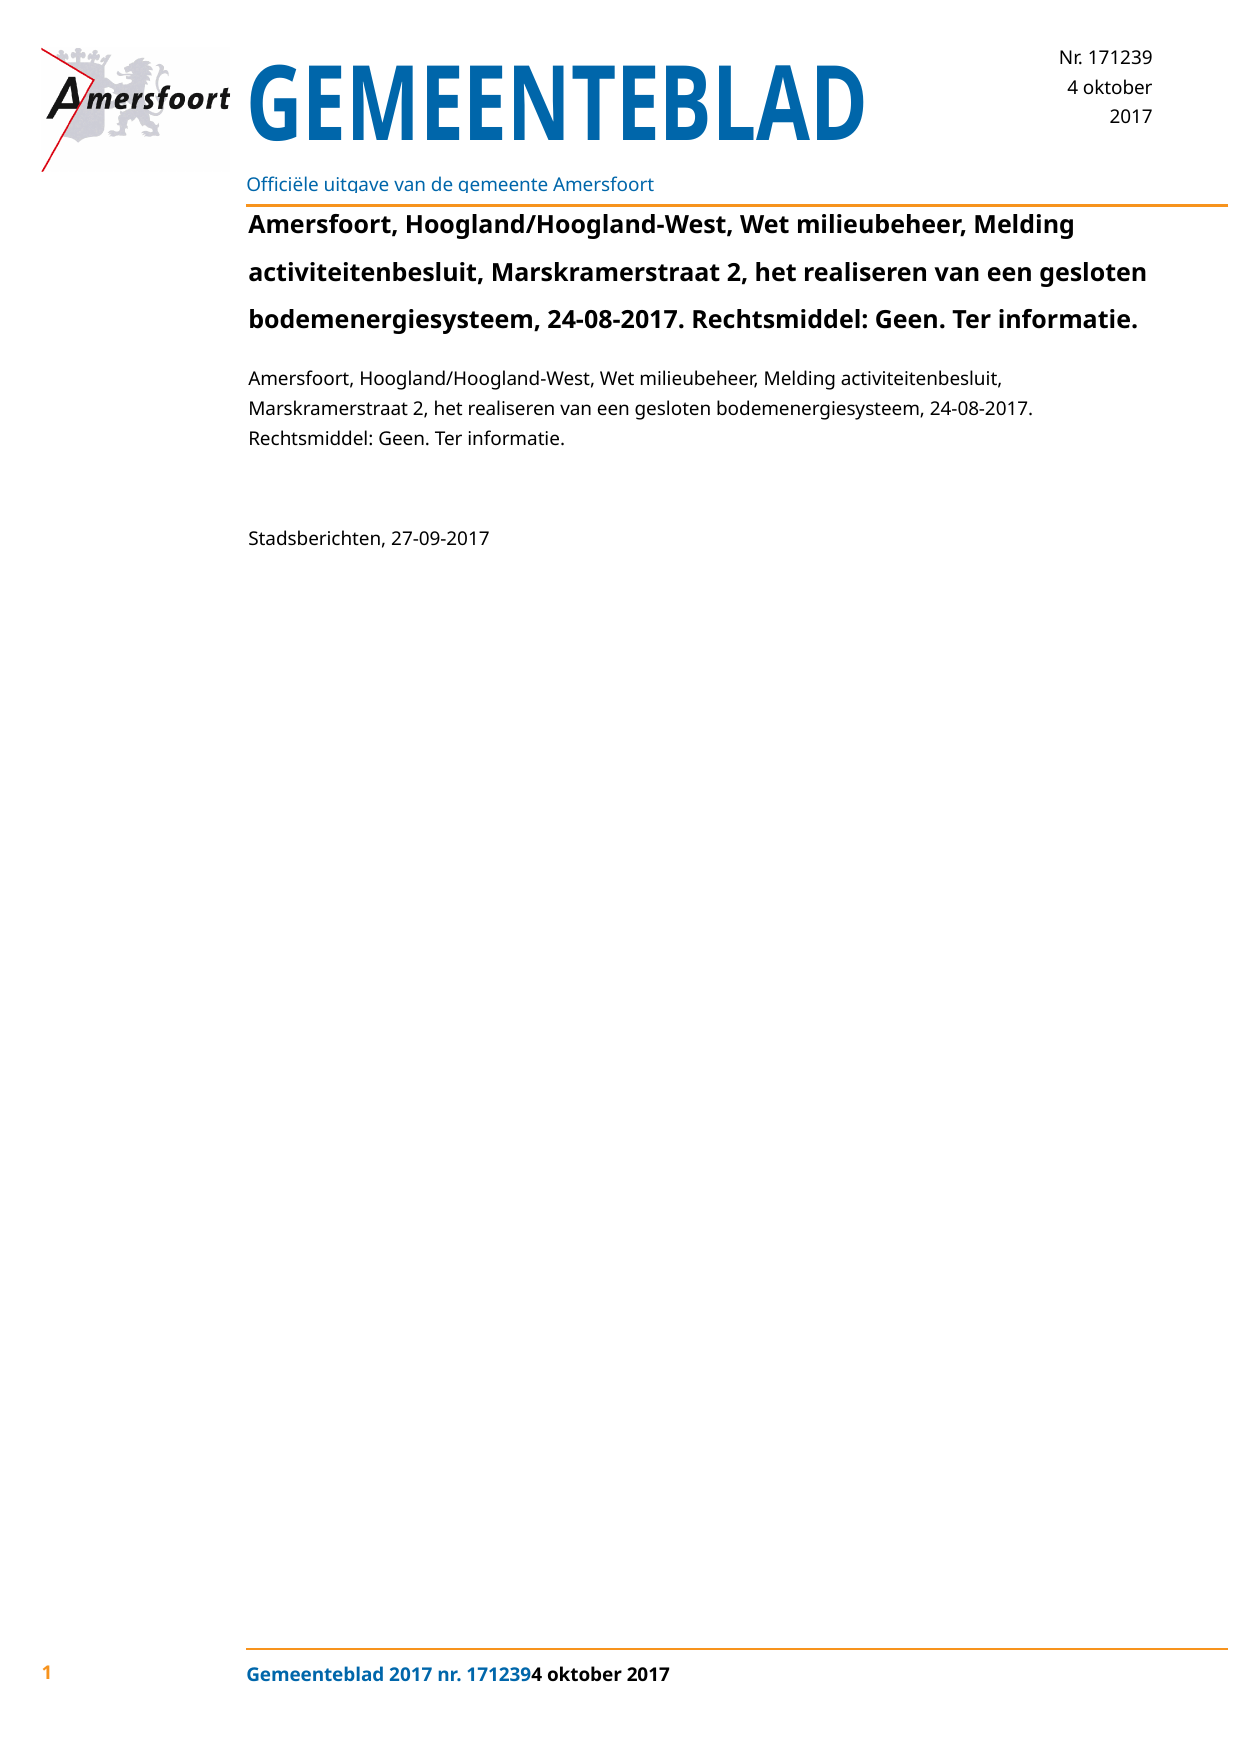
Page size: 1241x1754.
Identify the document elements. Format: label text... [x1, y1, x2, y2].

picture [41, 47, 231, 172]
text Amersfoort, Hoogland/Hoogland-West, Wet milieubeheer, Melding activiteitenbesluit, Marskramerstraat 2, het realiseren van een gesloten bodemenergiesysteem, 24-08-2017. Rechtsmiddel: Geen. Ter informatie. [248, 207, 1152, 336]
text Stadsberichten, 27-09-2017 [248, 526, 1152, 551]
text Amersfoort, Hoogland/Hoogland-West, Wet milieubeheer, Melding activiteitenbesluit, Marskramerstraat 2, het realiseren van een gesloten bodemenergiesysteem, 24-08-2017. Rechtsmiddel: Geen. Ter informatie. [248, 366, 1152, 450]
